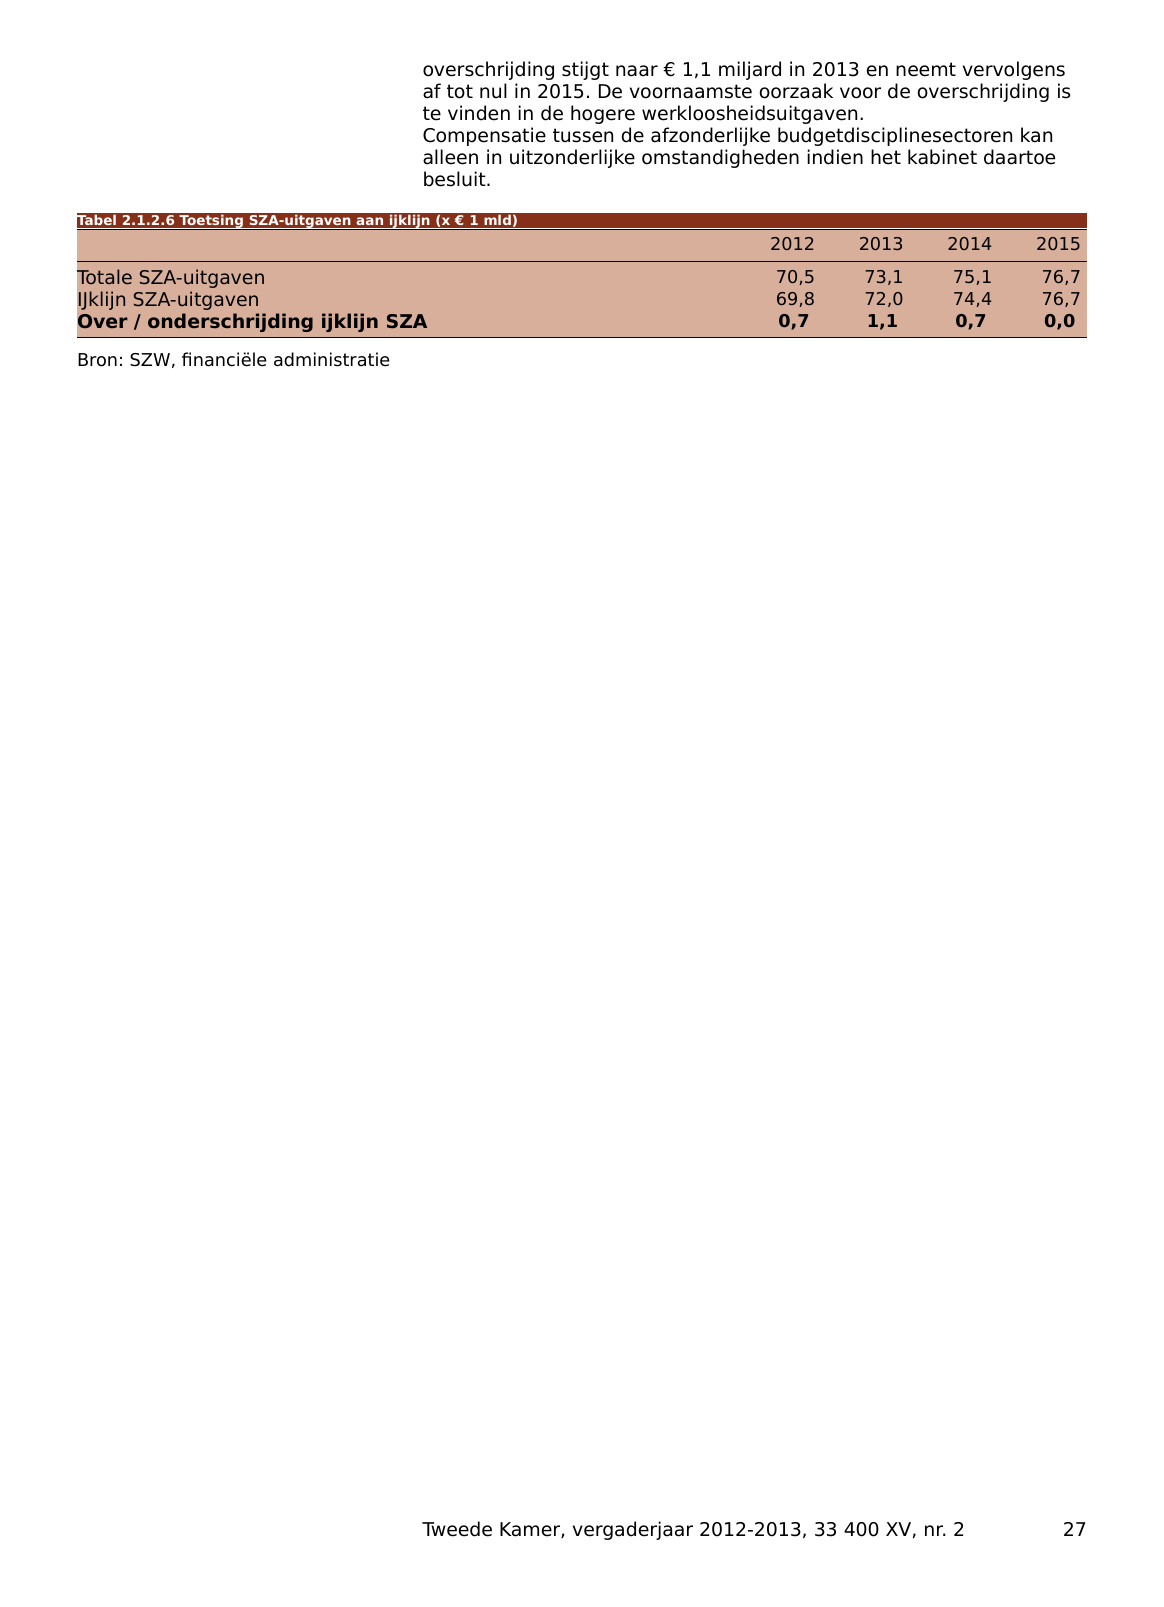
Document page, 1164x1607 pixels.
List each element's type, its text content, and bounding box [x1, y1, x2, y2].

table_cell IJklijn SZA-uitgaven [77, 289, 732, 311]
table_cell 0,0 [998, 311, 1087, 337]
table_cell 74,4 [909, 289, 998, 311]
table_cell 73,1 [821, 262, 909, 289]
table_cell 72,0 [821, 289, 909, 311]
table_cell Bron: SZW, financiële administratie [77, 338, 1087, 371]
table_cell Totale SZA-uitgaven [77, 262, 732, 289]
table_cell 2012 [732, 230, 821, 261]
table_cell Over / onderschrijding ijklijn SZA [77, 311, 732, 337]
table_cell 75,1 [909, 262, 998, 289]
table_cell 0,7 [732, 311, 821, 337]
table_cell 69,8 [732, 289, 821, 311]
table_cell 2015 [998, 230, 1087, 261]
table_cell 1,1 [821, 311, 909, 337]
table_cell 76,7 [998, 289, 1087, 311]
table_cell 76,7 [998, 262, 1087, 289]
text overschrijding stijgt naar € 1,1 miljard in 2013 en neemt vervolgens af tot nul in 2015. De voornaamste oorzaak voor de overschrijding is te vinden in de hogere werkloosheidsuitgaven. [422, 59, 1087, 125]
text Compensatie tussen de afzonderlijke budgetdisciplinesectoren kan alleen in uitzonderlijke omstandigheden indien het kabinet daartoe besluit. [422, 125, 1087, 191]
table_cell 0,7 [909, 311, 998, 337]
table_cell 70,5 [732, 262, 821, 289]
table_header Tabel 2.1.2.6 Toetsing SZA-uitgaven aan ijklijn (x € 1 mld) [77, 213, 1087, 228]
table_cell [77, 230, 732, 261]
table_cell 2013 [821, 230, 909, 261]
table_cell 2014 [909, 230, 998, 261]
